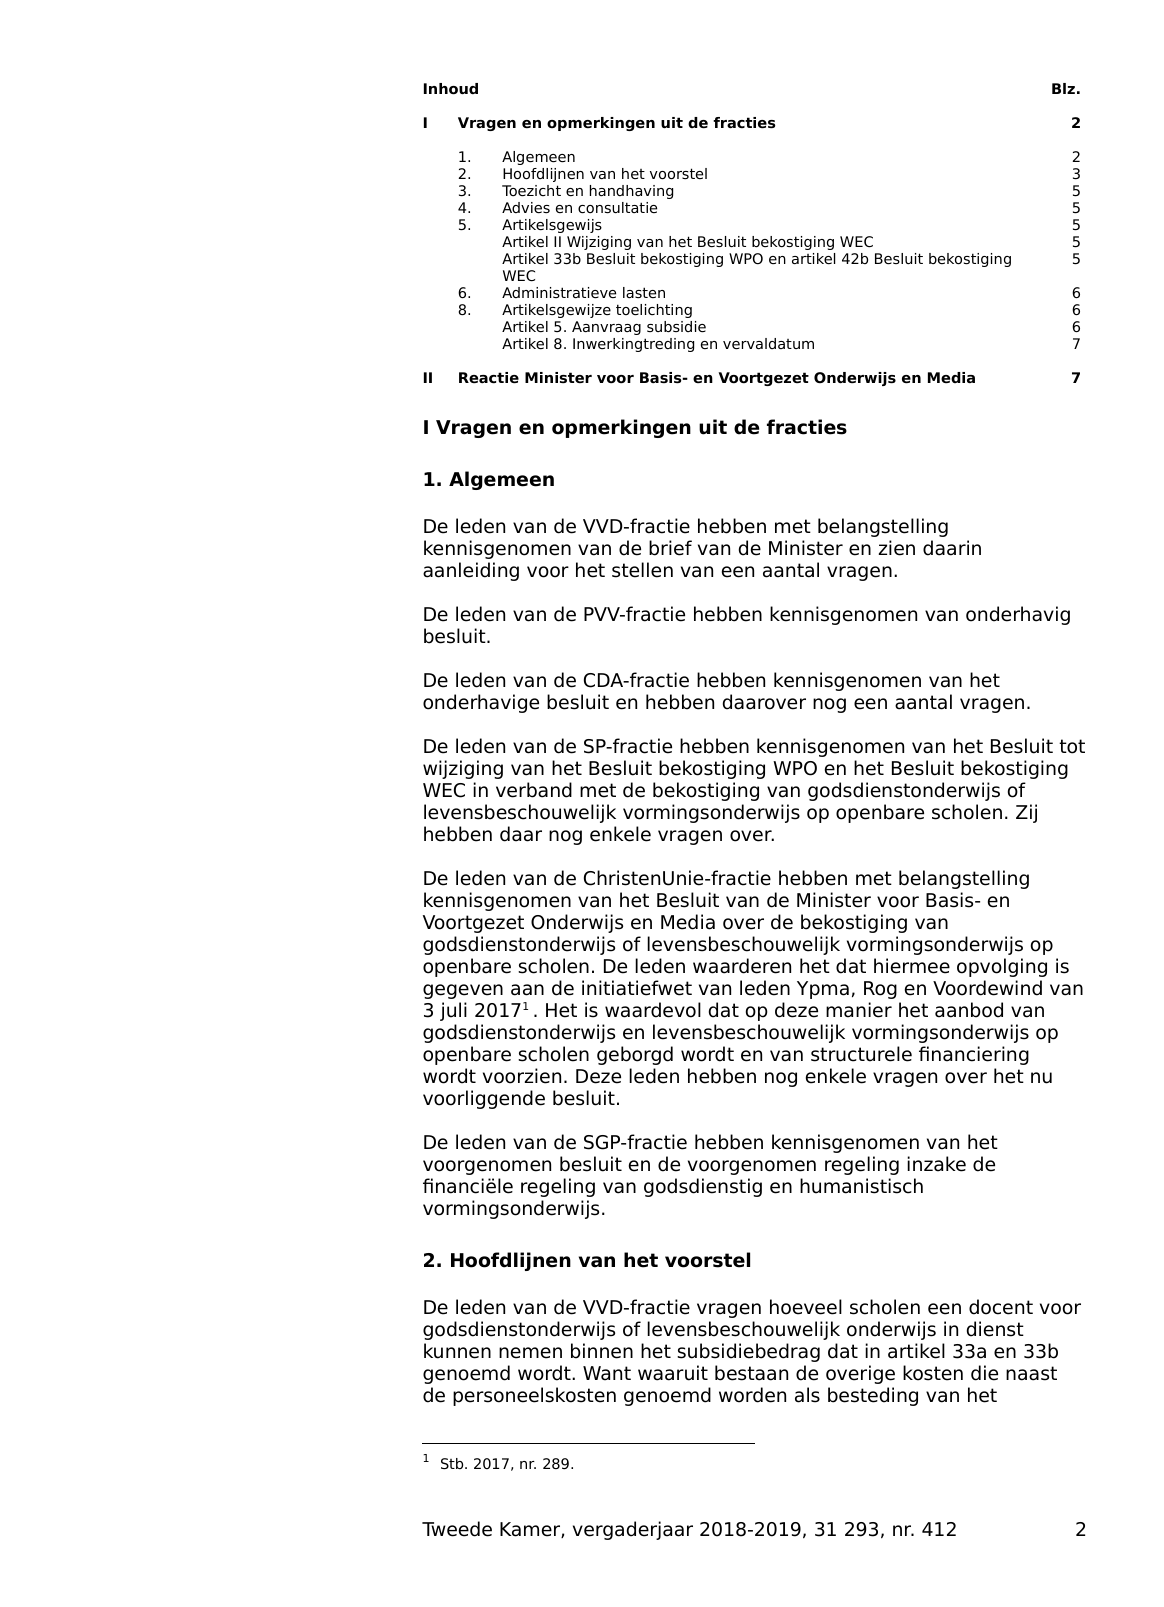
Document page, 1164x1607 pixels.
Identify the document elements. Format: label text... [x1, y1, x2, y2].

table_cell [452, 234, 496, 251]
table_cell 5 [1028, 183, 1087, 200]
table_cell 5 [1028, 217, 1087, 234]
table_header Blz. [1028, 81, 1087, 98]
table_cell 5 [1028, 234, 1087, 251]
table_cell [496, 132, 1028, 149]
table_cell [422, 149, 452, 166]
table_cell Artikel 5. Aanvraag subsidie [496, 319, 1028, 336]
table_cell [422, 353, 452, 369]
table_cell [422, 183, 452, 200]
table_cell Artikel II Wijziging van het Besluit bekostiging WEC [496, 234, 1028, 251]
table_cell [452, 336, 496, 353]
table_cell Artikelsgewijs [496, 217, 1028, 234]
table_cell 4. [452, 200, 496, 217]
table_cell II [422, 370, 452, 387]
table_cell [452, 251, 496, 285]
table_cell [496, 353, 1028, 369]
table_cell [1028, 353, 1087, 369]
text De leden van de PVV-fractie hebben kennisgenomen van onderhavig besluit. [422, 604, 1087, 648]
table_cell Artikel 33b Besluit bekostiging WPO en artikel 42b Besluit bekostiging WEC [496, 251, 1028, 285]
table_cell [422, 251, 452, 285]
table_cell 6 [1028, 319, 1087, 336]
table_cell Reactie Minister voor Basis- en Voortgezet Onderwijs en Media [452, 370, 1028, 387]
table_cell [422, 285, 452, 302]
table_cell Vragen en opmerkingen uit de fracties [452, 115, 1028, 132]
table_cell 5 [1028, 200, 1087, 217]
table_cell 7 [1028, 370, 1087, 387]
table_cell Artikelsgewijze toelichting [496, 302, 1028, 319]
table_cell [422, 132, 452, 149]
table_cell 6. [452, 285, 496, 302]
table_cell 2 [1028, 115, 1087, 132]
table_cell 8. [452, 302, 496, 319]
text De leden van de VVD-fractie hebben met belangstelling kennisgenomen van de brief van de Minister en zien daarin aanleiding voor het stellen van een aantal vragen. [422, 516, 1087, 581]
table_cell [1028, 132, 1087, 149]
subtitle I Vragen en opmerkingen uit de fracties [422, 417, 1087, 438]
table_cell 1. [452, 149, 496, 166]
text De leden van de VVD-fractie vragen hoeveel scholen een docent voor godsdienstonderwijs of levensbeschouwelijk onderwijs in dienst kunnen nemen binnen het subsidiebedrag dat in artikel 33a en 33b genoemd wordt. Want waaruit bestaan de overige kosten die naast de personeelskosten genoemd worden als besteding van het [422, 1297, 1087, 1407]
table_cell Hoofdlijnen van het voorstel [496, 166, 1028, 183]
table_cell [422, 166, 452, 183]
table_cell Advies en consultatie [496, 200, 1028, 217]
table_cell 3 [1028, 166, 1087, 183]
table_cell [452, 98, 496, 115]
subtitle 2. Hoofdlijnen van het voorstel [422, 1250, 1087, 1272]
table_header Inhoud [422, 81, 1028, 98]
table_cell [452, 353, 496, 369]
table_cell I [422, 115, 452, 132]
table_cell 5 [1028, 251, 1087, 285]
table_cell 7 [1028, 336, 1087, 353]
table_cell [422, 336, 452, 353]
table_cell [422, 200, 452, 217]
table_cell Administratieve lasten [496, 285, 1028, 302]
text Stb. 2017, nr. 289. [422, 1452, 1087, 1474]
table_cell [452, 319, 496, 336]
table_cell Toezicht en handhaving [496, 183, 1028, 200]
table_cell [422, 302, 452, 319]
table_cell 2. [452, 166, 496, 183]
table_cell 3. [452, 183, 496, 200]
table_cell 6 [1028, 285, 1087, 302]
text De leden van de CDA-fractie hebben kennisgenomen van het onderhavige besluit en hebben daarover nog een aantal vragen. [422, 670, 1087, 714]
table_cell 5. [452, 217, 496, 234]
table_cell 2 [1028, 149, 1087, 166]
text De leden van de SGP-fractie hebben kennisgenomen van het voorgenomen besluit en de voorgenomen regeling inzake de financiële regeling van godsdienstig en humanistisch vormingsonderwijs. [422, 1132, 1087, 1220]
table_cell [452, 132, 496, 149]
table_cell [422, 234, 452, 251]
table_cell [1028, 98, 1087, 115]
table_cell [422, 217, 452, 234]
table_cell Artikel 8. Inwerkingtreding en vervaldatum [496, 336, 1028, 353]
table_cell Algemeen [496, 149, 1028, 166]
table_cell [496, 98, 1028, 115]
subtitle 1. Algemeen [422, 468, 1087, 491]
text De leden van de SP-fractie hebben kennisgenomen van het Besluit tot wijziging van het Besluit bekostiging WPO en het Besluit bekostiging WEC in verband met de bekostiging van godsdienstonderwijs of levensbeschouwelijk vormingsonderwijs op openbare scholen. Zij hebben daar nog enkele vragen over. [422, 736, 1087, 846]
text De leden van de ChristenUnie-fractie hebben met belangstelling kennisgenomen van het Besluit van de Minister voor Basis- en Voortgezet Onderwijs en Media over de bekostiging van godsdienstonderwijs of levensbeschouwelijk vormingsonderwijs op openbare scholen. De leden waarderen het dat hiermee opvolging is gegeven aan de initiatiefwet van leden Ypma, Rog en Voordewind van 3 juli 2017. Het is waardevol dat op deze manier het aanbod van godsdienstonderwijs en levensbeschouwelijk vormingsonderwijs op openbare scholen geborgd wordt en van structurele financiering wordt voorzien. Deze leden hebben nog enkele vragen over het nu voorliggende besluit. [422, 868, 1087, 1110]
table_cell [422, 319, 452, 336]
table_cell 6 [1028, 302, 1087, 319]
table_cell [422, 98, 452, 115]
